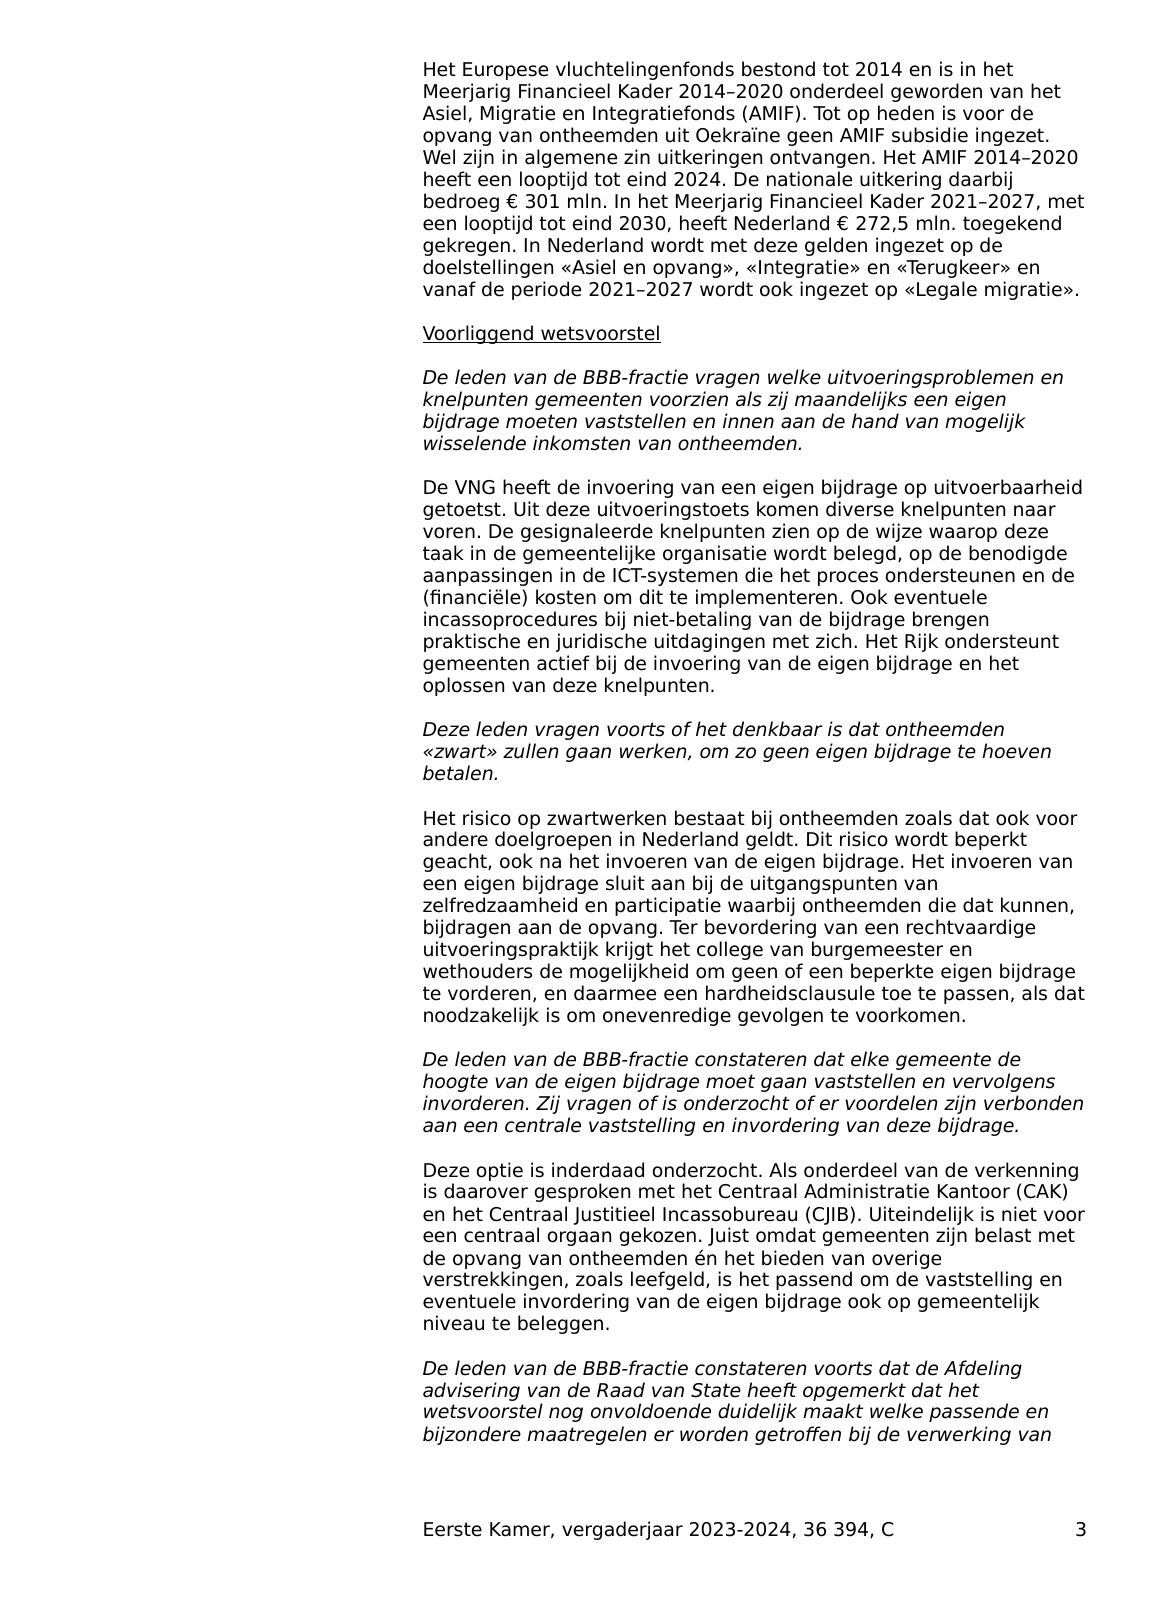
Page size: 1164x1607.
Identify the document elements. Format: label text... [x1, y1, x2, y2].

text De VNG heeft de invoering van een eigen bijdrage op uitvoerbaarheid getoetst. Uit deze uitvoeringstoets komen diverse knelpunten naar voren. De gesignaleerde knelpunten zien op de wijze waarop deze taak in de gemeentelijke organisatie wordt belegd, op de benodigde aanpassingen in de ICT-systemen die het proces ondersteunen en de (financiële) kosten om dit te implementeren. Ook eventuele incassoprocedures bij niet-betaling van de bijdrage brengen praktische en juridische uitdagingen met zich. Het Rijk ondersteunt gemeenten actief bij de invoering van de eigen bijdrage en het oplossen van deze knelpunten. [422, 477, 1087, 697]
text Het Europese vluchtelingenfonds bestond tot 2014 en is in het Meerjarig Financieel Kader 2014–2020 onderdeel geworden van het Asiel, Migratie en Integratiefonds (AMIF). Tot op heden is voor de opvang van ontheemden uit Oekraïne geen AMIF subsidie ingezet. Wel zijn in algemene zin uitkeringen ontvangen. Het AMIF 2014–2020 heeft een looptijd tot eind 2024. De nationale uitkering daarbij bedroeg € 301 mln. In het Meerjarig Financieel Kader 2021–2027, met een looptijd tot eind 2030, heeft Nederland € 272,5 mln. toegekend gekregen. In Nederland wordt met deze gelden ingezet op de doelstellingen «Asiel en opvang», «Integratie» en «Terugkeer» en vanaf de periode 2021–2027 wordt ook ingezet op «Legale migratie». [422, 59, 1087, 301]
subtitle Voorliggend wetsvoorstel [422, 323, 1087, 345]
text Deze optie is inderdaad onderzocht. Als onderdeel van de verkenning is daarover gesproken met het Centraal Administratie Kantoor (CAK) en het Centraal Justitieel Incassobureau (CJIB). Uiteindelijk is niet voor een centraal orgaan gekozen. Juist omdat gemeenten zijn belast met de opvang van ontheemden én het bieden van overige verstrekkingen, zoals leefgeld, is het passend om de vaststelling en eventuele invordering van de eigen bijdrage ook op gemeentelijk niveau te beleggen. [422, 1159, 1087, 1335]
text De leden van de BBB-fractie vragen welke uitvoeringsproblemen en knelpunten gemeenten voorzien als zij maandelijks een eigen bijdrage moeten vaststellen en innen aan de hand van mogelijk wisselende inkomsten van ontheemden. [422, 367, 1087, 455]
text De leden van de BBB-fractie constateren voorts dat de Afdeling advisering van de Raad van State heeft opgemerkt dat het wetsvoorstel nog onvoldoende duidelijk maakt welke passende en bijzondere maatregelen er worden getroffen bij de verwerking van [422, 1357, 1087, 1445]
text De leden van de BBB-fractie constateren dat elke gemeente de hoogte van de eigen bijdrage moet gaan vaststellen en vervolgens invorderen. Zij vragen of is onderzocht of er voordelen zijn verbonden aan een centrale vaststelling en invordering van deze bijdrage. [422, 1049, 1087, 1137]
text Het risico op zwartwerken bestaat bij ontheemden zoals dat ook voor andere doelgroepen in Nederland geldt. Dit risico wordt beperkt geacht, ook na het invoeren van de eigen bijdrage. Het invoeren van een eigen bijdrage sluit aan bij de uitgangspunten van zelfredzaamheid en participatie waarbij ontheemden die dat kunnen, bijdragen aan de opvang. Ter bevordering van een rechtvaardige uitvoeringspraktijk krijgt het college van burgemeester en wethouders de mogelijkheid om geen of een beperkte eigen bijdrage te vorderen, en daarmee een hardheidsclausule toe te passen, als dat noodzakelijk is om onevenredige gevolgen te voorkomen. [422, 807, 1087, 1027]
text Deze leden vragen voorts of het denkbaar is dat ontheemden «zwart» zullen gaan werken, om zo geen eigen bijdrage te hoeven betalen. [422, 719, 1087, 785]
